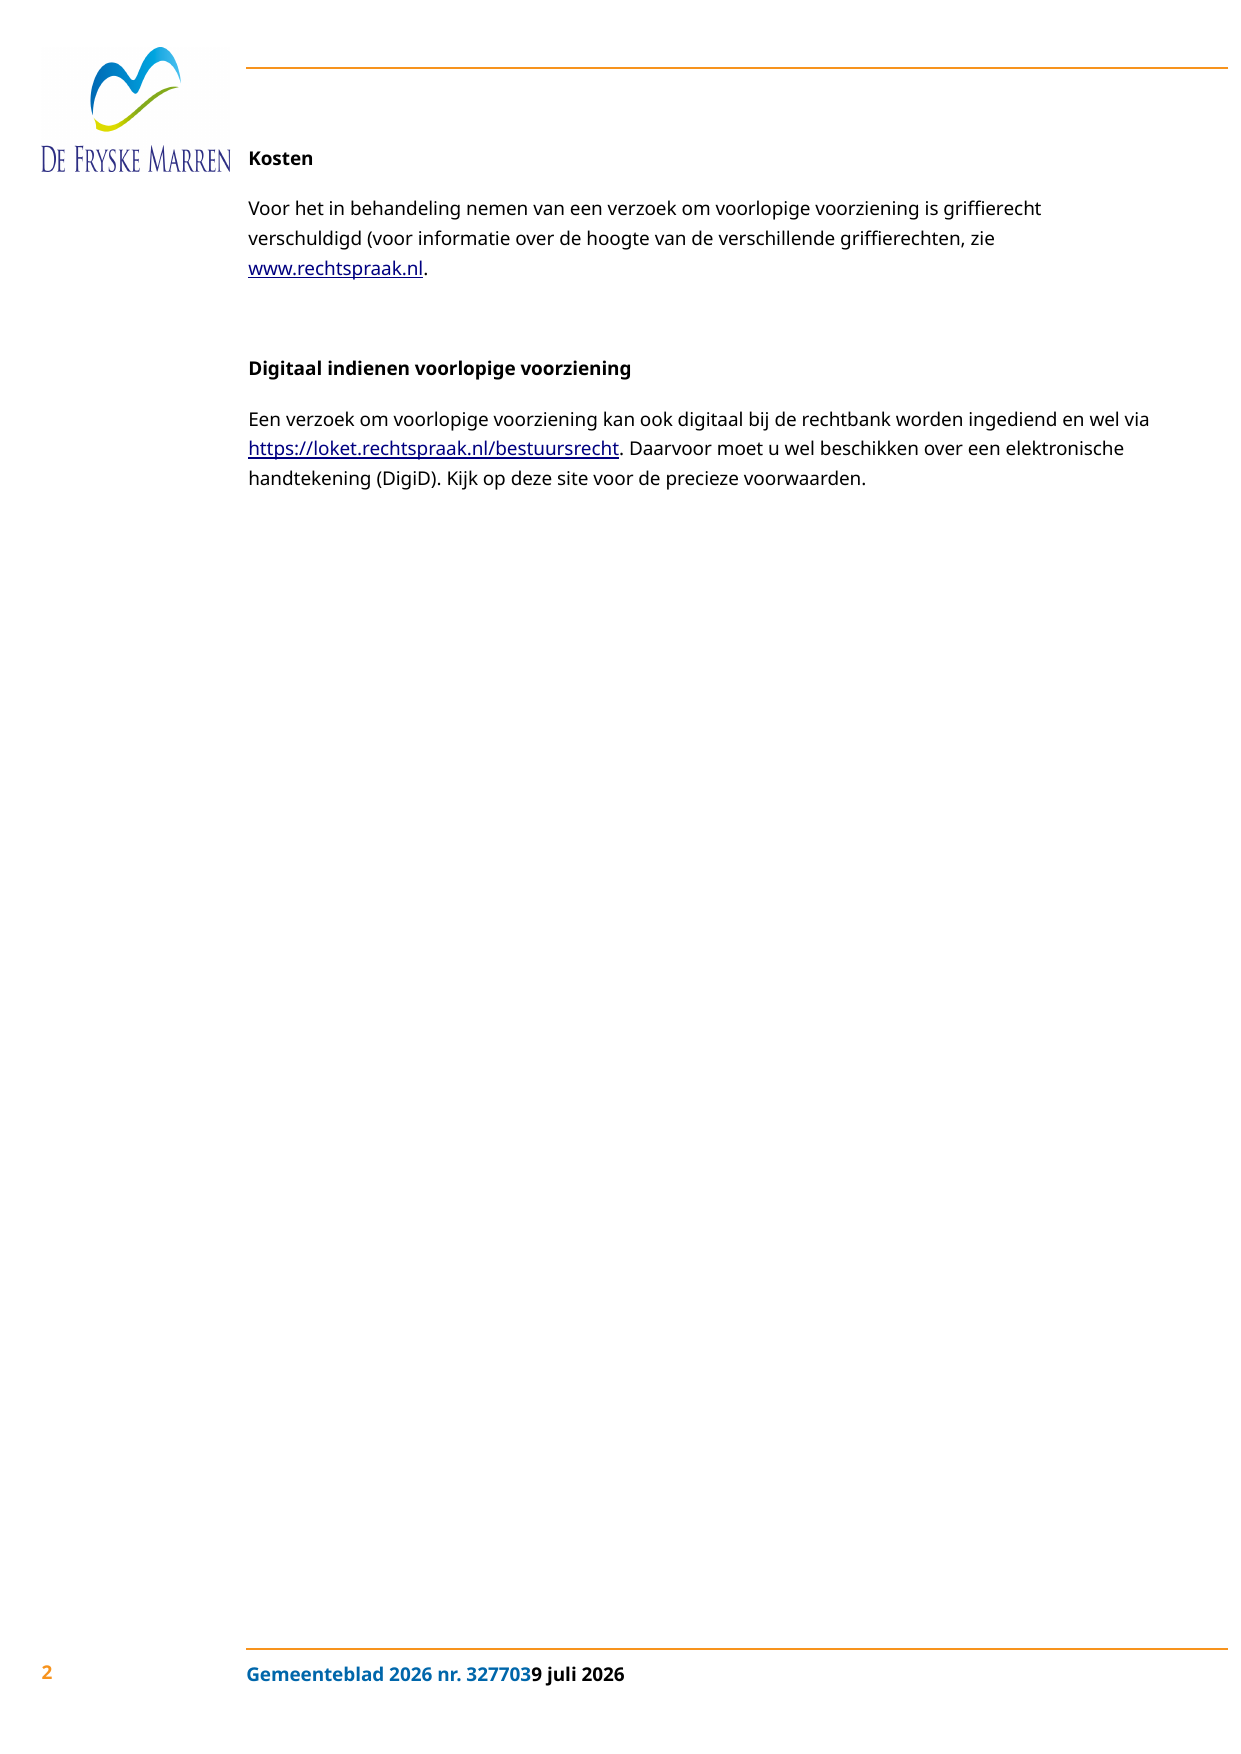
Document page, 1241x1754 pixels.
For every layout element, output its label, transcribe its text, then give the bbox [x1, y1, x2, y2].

text Kosten [248, 145, 1152, 171]
text Voor het in behandeling nemen van een verzoek om voorlopige voorziening is griffierecht verschuldigd (voor informatie over de hoogte van de verschillende griffierechten, zie www.rechtspraak.nl. [248, 196, 1152, 281]
text Digitaal indienen voorlopige voorziening [248, 356, 1152, 381]
picture [41, 47, 231, 172]
text Een verzoek om voorlopige voorziening kan ook digitaal bij de rechtbank worden ingediend en wel via https://loket.rechtspraak.nl/bestuursrecht. Daarvoor moet u wel beschikken over een elektronische handtekening (DigiD). Kijk op deze site voor de precieze voorwaarden. [248, 406, 1152, 491]
